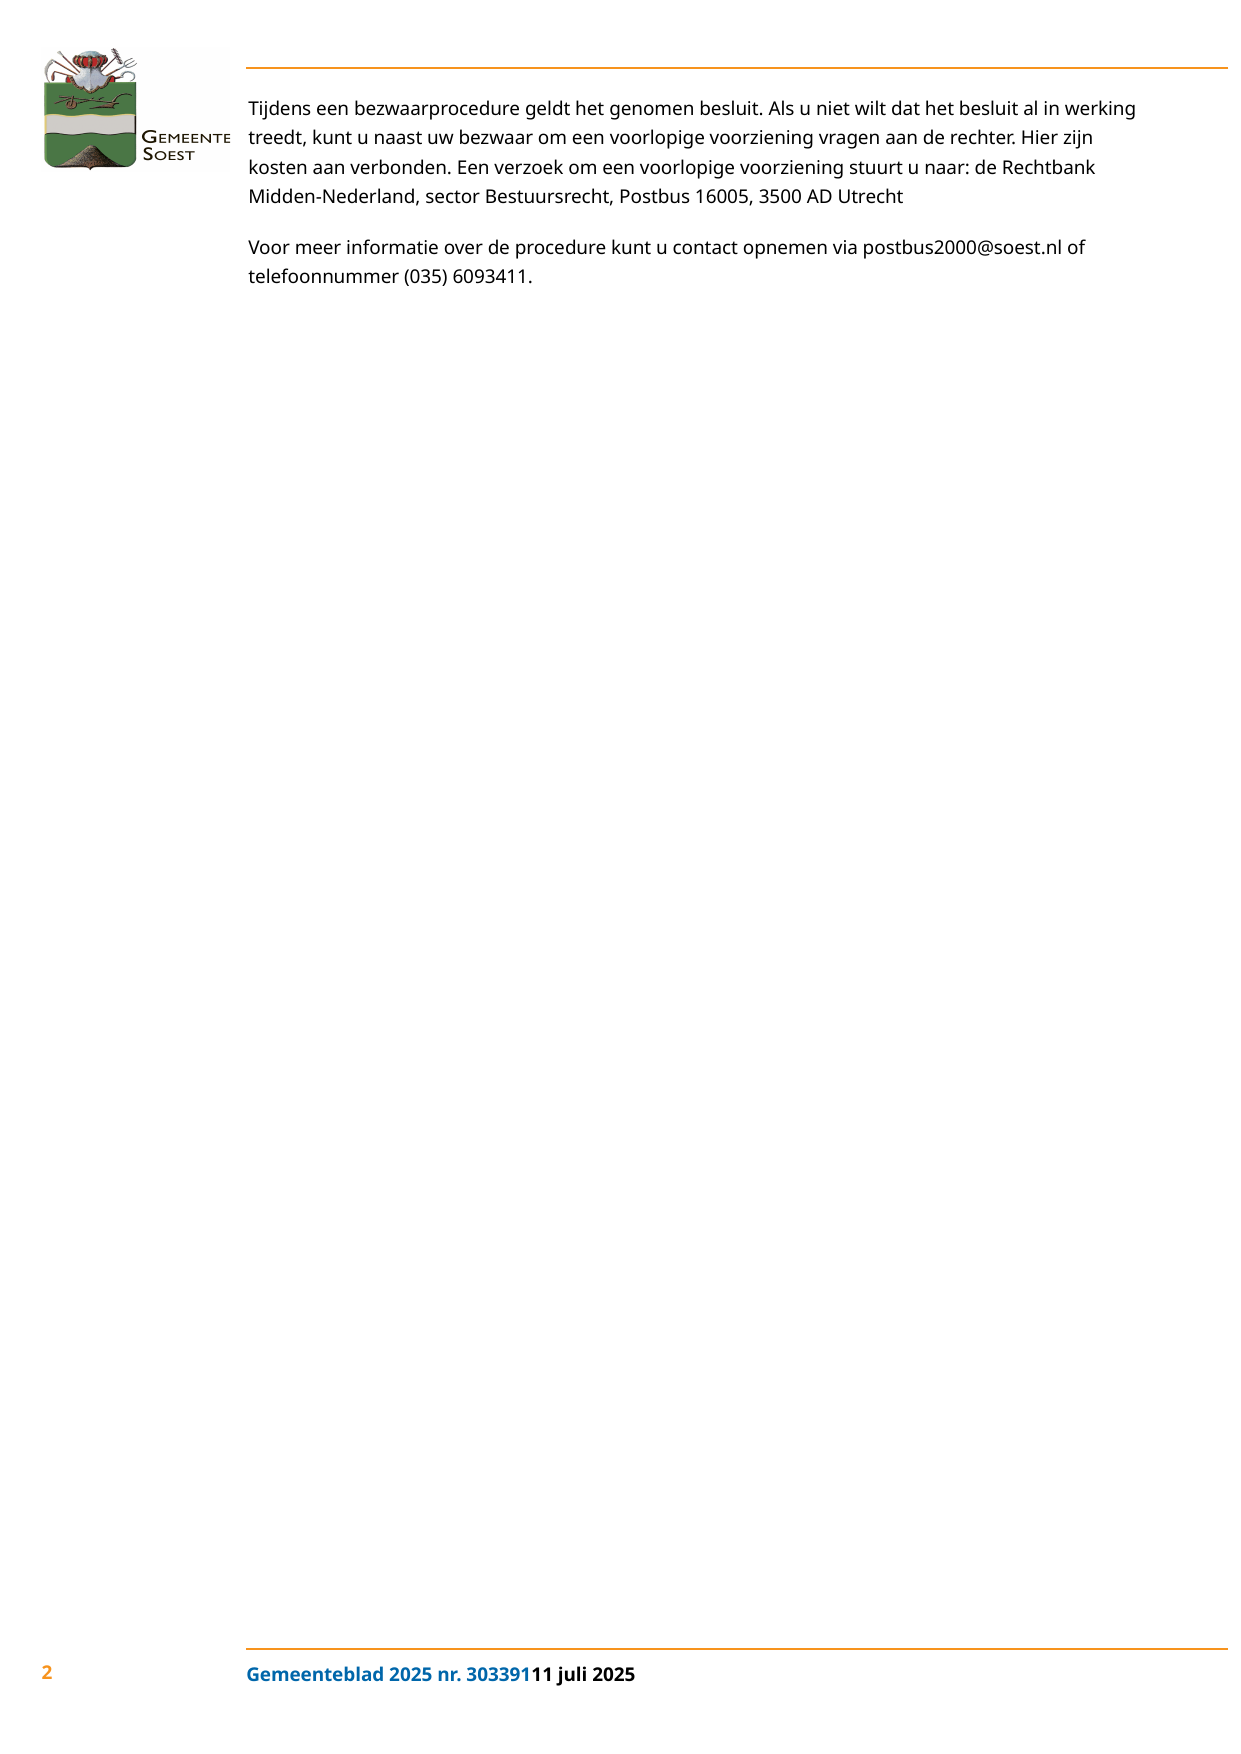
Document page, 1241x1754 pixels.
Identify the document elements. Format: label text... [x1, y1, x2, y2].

text Tijdens een bezwaarprocedure geldt het genomen besluit. Als u niet wilt dat het besluit al in werking treedt, kunt u naast uw bezwaar om een voorlopige voorziening vragen aan de rechter. Hier zijn kosten aan verbonden. Een verzoek om een voorlopige voorziening stuurt u naar: de Rechtbank Midden-Nederland, sector Bestuursrecht, Postbus 16005, 3500 AD Utrecht [248, 95, 1152, 209]
text Voor meer informatie over de procedure kunt u contact opnemen via postbus2000@soest.nl of telefoonnummer (035) 6093411. [248, 234, 1152, 289]
picture [41, 47, 231, 172]
